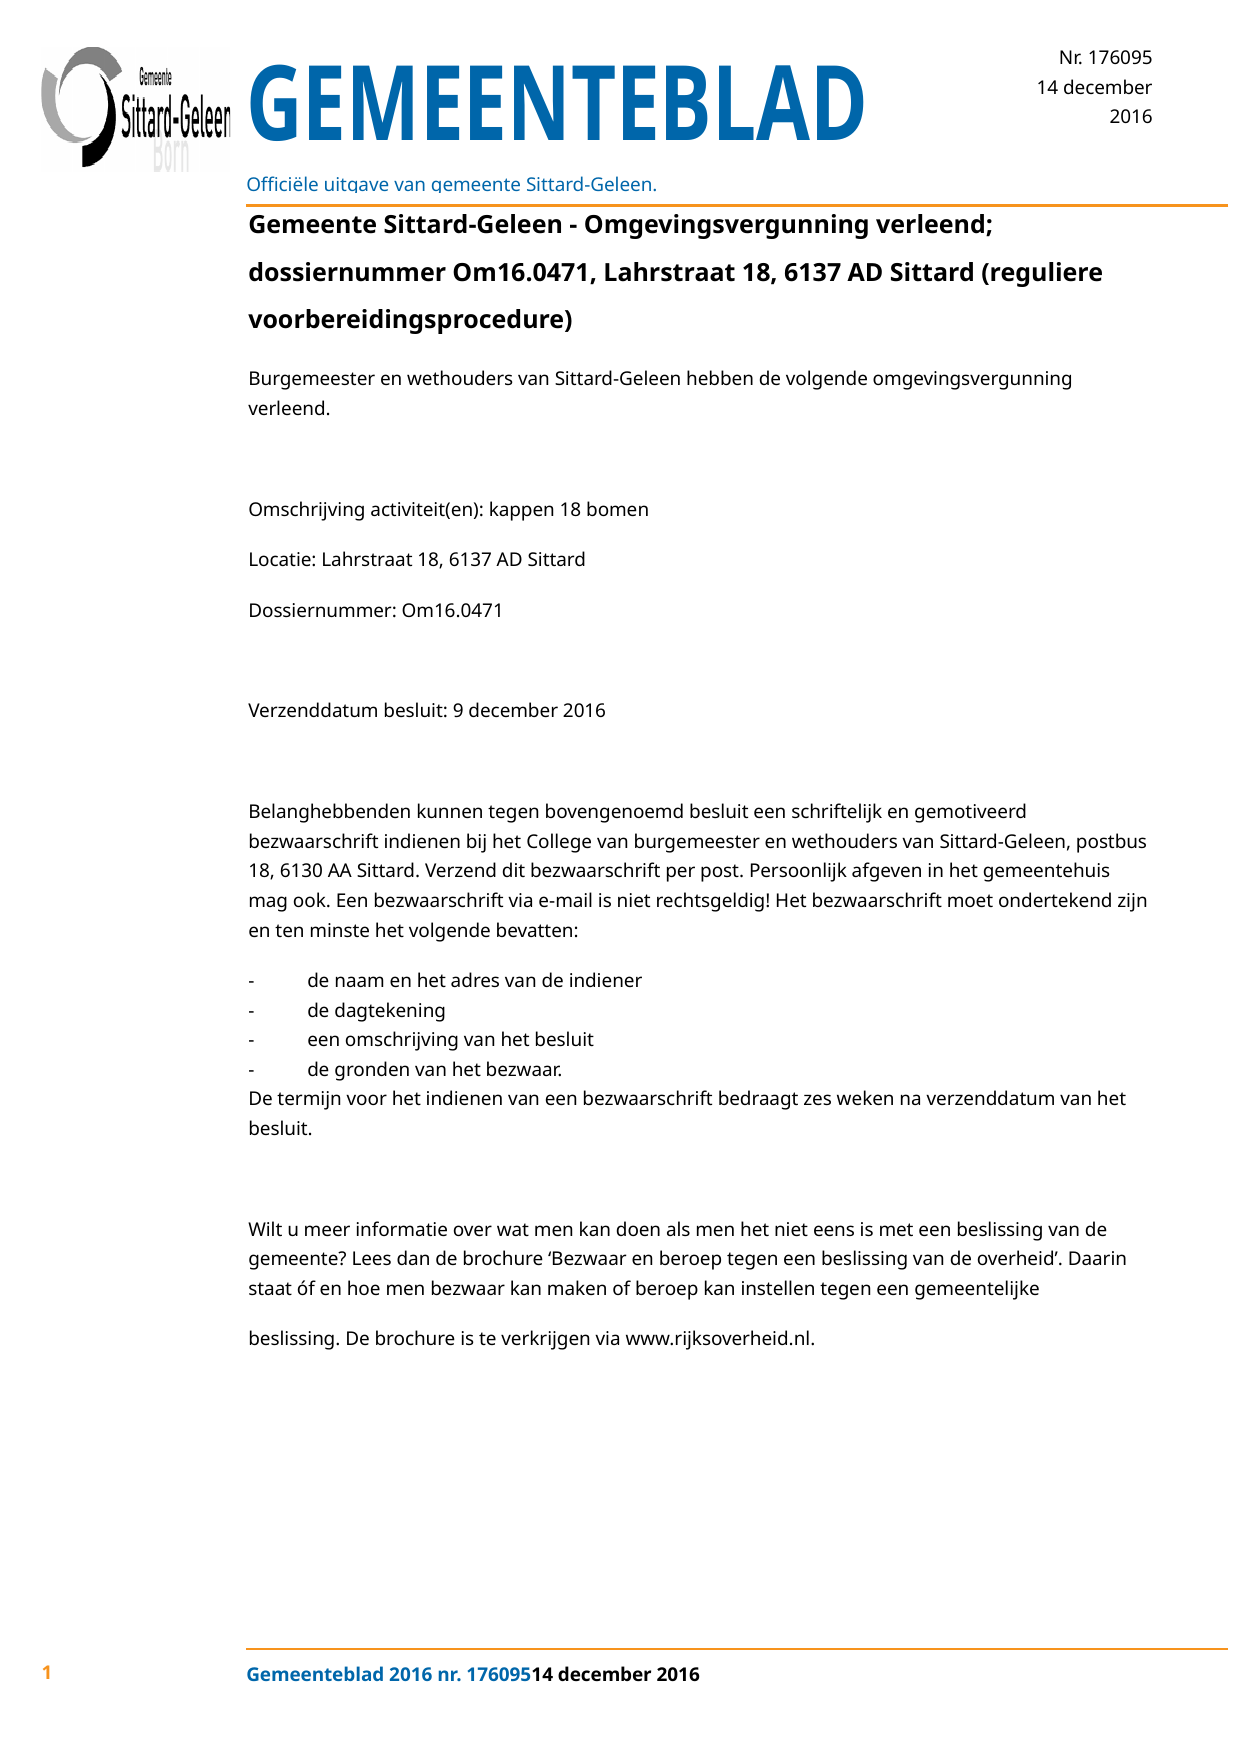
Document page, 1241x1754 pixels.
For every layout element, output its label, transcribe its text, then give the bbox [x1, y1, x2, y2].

list de gronden van het bezwaar. [248, 1056, 1152, 1082]
text Gemeente Sittard-Geleen - Omgevingsvergunning verleend; dossiernummer Om16.0471, Lahrstraat 18, 6137 AD Sittard (reguliere voorbereidingsprocedure) [248, 207, 1152, 336]
text Belanghebbenden kunnen tegen bovengenoemd besluit een schriftelijk en gemotiveerd bezwaarschrift indienen bij het College van burgemeester en wethouders van Sittard-Geleen, postbus 18, 6130 AA Sittard. Verzend dit bezwaarschrift per post. Persoonlijk afgeven in het gemeentehuis mag ook. Een bezwaarschrift via e-mail is niet rechtsgeldig! Het bezwaarschrift moet ondertekend zijn en ten minste het volgende bevatten: [248, 798, 1152, 942]
text Verzenddatum besluit: 9 december 2016 [248, 698, 1152, 723]
list een omschrijving van het besluit [248, 1026, 1152, 1052]
text De termijn voor het indienen van een bezwaarschrift bedraagt zes weken na verzenddatum van het besluit. [248, 1086, 1152, 1141]
text Locatie: Lahrstraat 18, 6137 AD Sittard [248, 546, 1152, 572]
list de dagtekening [248, 997, 1152, 1022]
list de naam en het adres van de indiener [248, 967, 1152, 993]
text Omschrijving activiteit(en): kappen 18 bomen [248, 496, 1152, 522]
text Dossiernummer: Om16.0471 [248, 597, 1152, 622]
text Burgemeester en wethouders van Sittard-Geleen hebben de volgende omgevingsvergunning verleend. [248, 366, 1152, 421]
text Wilt u meer informatie over wat men kan doen als men het niet eens is met een beslissing van de gemeente? Lees dan de brochure ‘Bezwaar en beroep tegen een beslissing van de overheid’. Daarin staat óf en hoe men bezwaar kan maken of beroep kan instellen tegen een gemeentelijke [248, 1216, 1152, 1301]
picture [41, 47, 231, 172]
text beslissing. De brochure is te verkrijgen via www.rijksoverheid.nl. [248, 1326, 1152, 1351]
